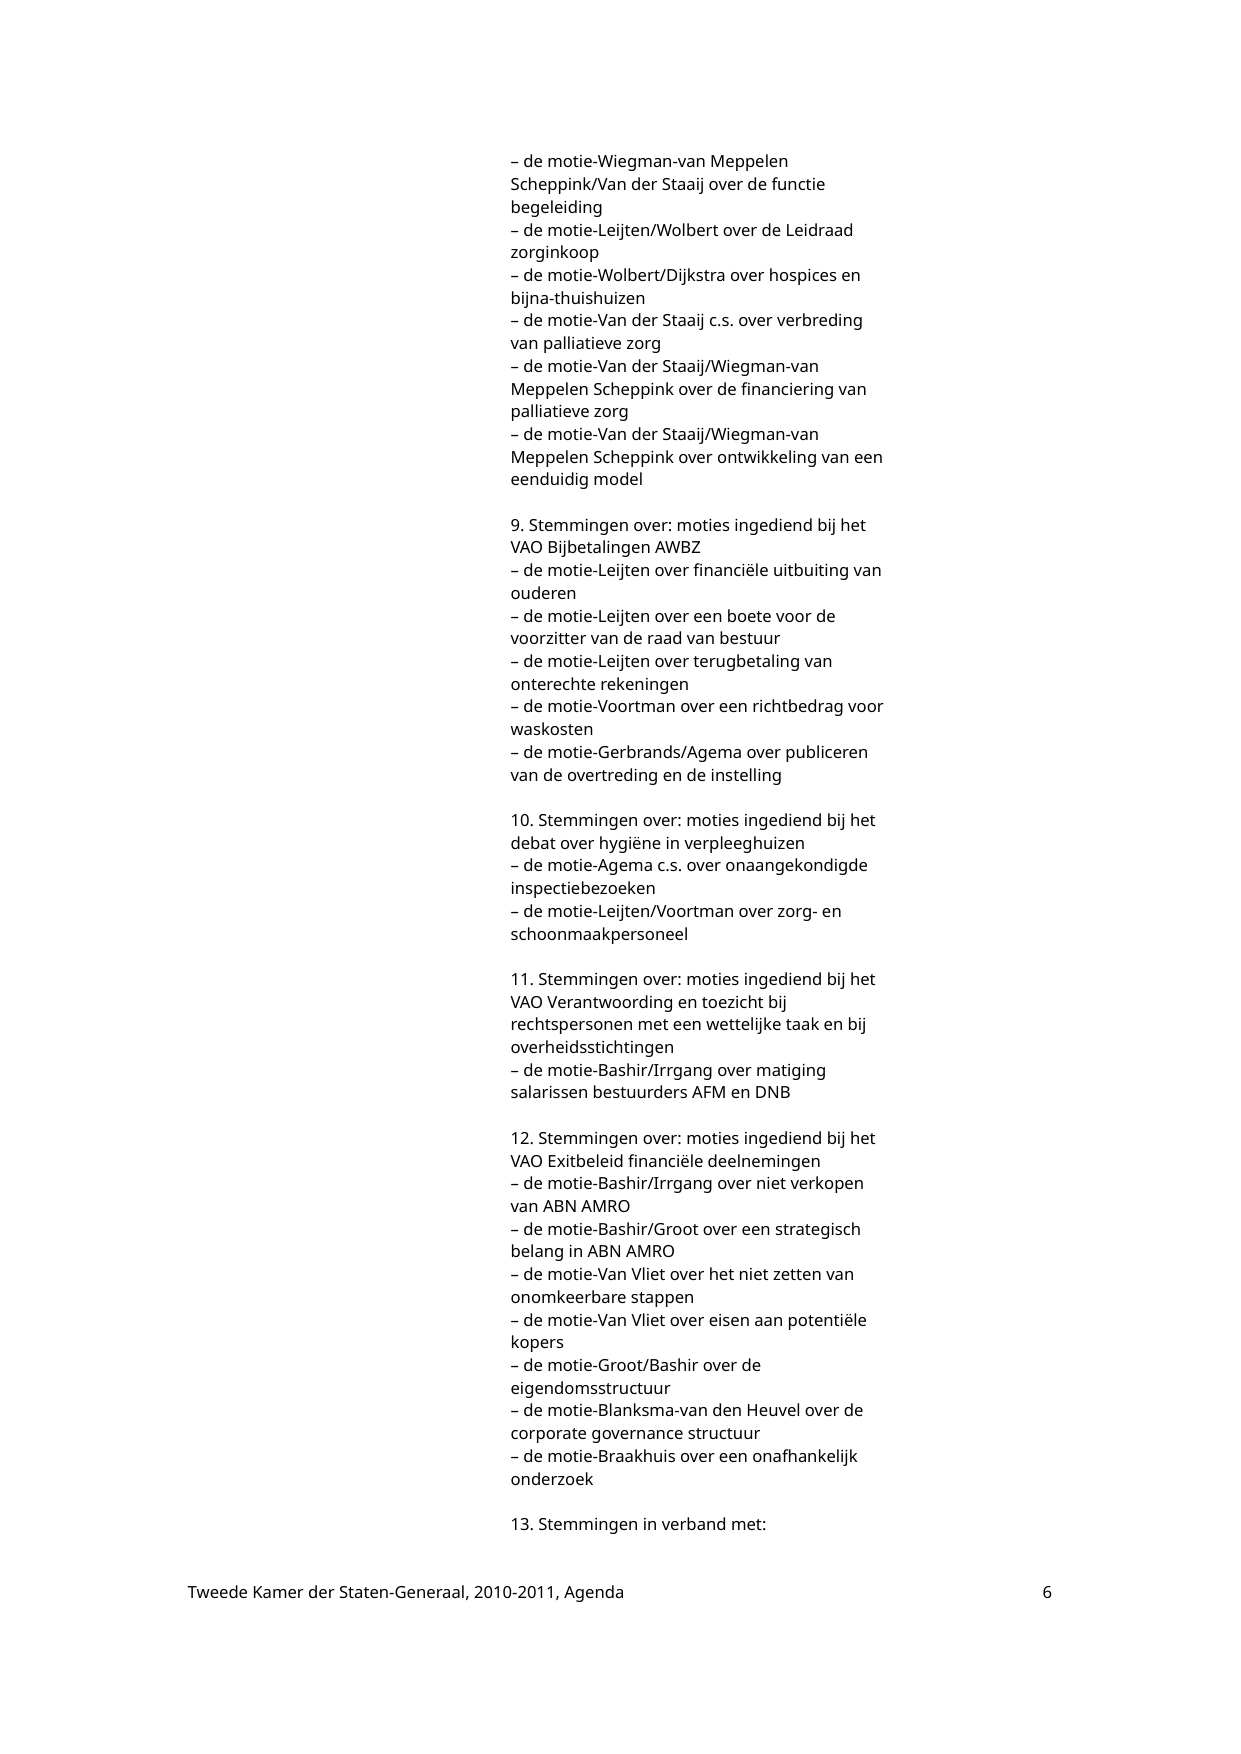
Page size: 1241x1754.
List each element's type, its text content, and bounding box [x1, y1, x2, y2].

table_cell – de motie-Van Vliet over het niet zetten van onomkeerbare stappen [510, 1263, 893, 1308]
table_cell [961, 423, 1053, 491]
table_cell [961, 786, 1053, 808]
table_cell [510, 491, 893, 513]
table_cell [893, 218, 961, 263]
table_cell – de motie-Wiegman-van Meppelen Scheppink/Van der Staaij over de functie begeleiding [510, 150, 893, 218]
table_cell – de motie-Braakhuis over een onafhankelijk onderzoek [510, 1444, 893, 1490]
table_cell [510, 1104, 893, 1126]
table_cell [961, 1308, 1053, 1353]
table_cell [510, 786, 893, 808]
table_cell [961, 650, 1053, 695]
table_cell [893, 309, 961, 354]
table_cell [893, 695, 961, 740]
table_cell [961, 1399, 1053, 1444]
table_cell – de motie-Voortman over een richtbedrag voor waskosten [510, 695, 893, 740]
table_cell 11. Stemmingen over: moties ingediend bij het VAO Verantwoording en toezicht bij rechtspersonen met een wettelijke taak en bij overheidsstichtingen [510, 968, 893, 1058]
table_cell [961, 1172, 1053, 1217]
table_cell – de motie-Leijten over terugbetaling van onterechte rekeningen [510, 650, 893, 695]
table_cell [961, 1490, 1053, 1512]
table_cell [893, 1308, 961, 1353]
table_cell [961, 854, 1053, 899]
table_cell [961, 1513, 1053, 1535]
table_cell [961, 1104, 1053, 1126]
table_cell [893, 513, 961, 559]
table_cell – de motie-Gerbrands/Agema over publiceren van de overtreding en de instelling [510, 740, 893, 786]
table_cell 10. Stemmingen over: moties ingediend bij het debat over hygiëne in verpleeghuizen [510, 809, 893, 854]
table_cell [893, 1058, 961, 1104]
table_cell [961, 354, 1053, 422]
table_cell – de motie-Agema c.s. over onaangekondigde inspectiebezoeken [510, 854, 893, 899]
table_cell [893, 1104, 961, 1126]
table_cell [961, 740, 1053, 786]
table_cell – de motie-Bashir/Irrgang over niet verkopen van ABN AMRO [510, 1172, 893, 1217]
table_cell [961, 899, 1053, 945]
table_cell [893, 1126, 961, 1172]
table_cell [961, 1058, 1053, 1104]
table_cell [961, 309, 1053, 354]
table_cell [961, 150, 1053, 218]
table_cell [893, 264, 961, 309]
table_cell [961, 264, 1053, 309]
table_cell – de motie-Van der Staaij c.s. over verbreding van palliatieve zorg [510, 309, 893, 354]
table_cell [893, 423, 961, 491]
table_cell [961, 218, 1053, 263]
table_cell [893, 1263, 961, 1308]
table_cell [510, 1490, 893, 1512]
table_cell [893, 354, 961, 422]
table_cell – de motie-Van der Staaij/Wiegman-van Meppelen Scheppink over de financiering van palliatieve zorg [510, 354, 893, 422]
table_cell – de motie-Bashir/Groot over een strategisch belang in ABN AMRO [510, 1217, 893, 1263]
table_cell [893, 899, 961, 945]
table_cell 13. Stemmingen in verband met: [510, 1513, 893, 1535]
table_cell [893, 854, 961, 899]
table_cell [961, 491, 1053, 513]
table_cell – de motie-Van Vliet over eisen aan potentiële kopers [510, 1308, 893, 1353]
table_cell – de motie-Leijten over een boete voor de voorzitter van de raad van bestuur [510, 604, 893, 649]
table_cell [893, 650, 961, 695]
table_cell [893, 1399, 961, 1444]
table_cell [893, 968, 961, 1058]
table_cell [961, 1217, 1053, 1263]
table_cell [893, 1490, 961, 1512]
table_cell 9. Stemmingen over: moties ingediend bij het VAO Bijbetalingen AWBZ [510, 513, 893, 559]
table_cell [893, 786, 961, 808]
table_cell – de motie-Wolbert/Dijkstra over hospices en bijna-thuishuizen [510, 264, 893, 309]
table_cell – de motie-Leijten/Wolbert over de Leidraad zorginkoop [510, 218, 893, 263]
table_cell [961, 695, 1053, 740]
table_cell [893, 491, 961, 513]
table_cell 12. Stemmingen over: moties ingediend bij het VAO Exitbeleid financiële deelnemingen [510, 1126, 893, 1172]
table_cell [961, 1263, 1053, 1308]
table_cell [961, 1126, 1053, 1172]
table_cell [893, 1172, 961, 1217]
table_cell [961, 945, 1053, 967]
table_cell [961, 968, 1053, 1058]
table_cell – de motie-Leijten/Voortman over zorg- en schoonmaakpersoneel [510, 899, 893, 945]
table_cell [893, 740, 961, 786]
table_cell [893, 809, 961, 854]
table_cell [893, 1354, 961, 1399]
table_cell [961, 1444, 1053, 1490]
table_cell [510, 945, 893, 967]
table_cell [893, 559, 961, 604]
table_cell – de motie-Groot/Bashir over de eigendomsstructuur [510, 1354, 893, 1399]
table_cell [893, 150, 961, 218]
table_cell [961, 809, 1053, 854]
table_cell [961, 513, 1053, 559]
table_header [188, 150, 510, 1535]
table_cell – de motie-Bashir/Irrgang over matiging salarissen bestuurders AFM en DNB [510, 1058, 893, 1104]
table_cell [893, 604, 961, 649]
table_cell [961, 604, 1053, 649]
table_cell – de motie-Van der Staaij/Wiegman-van Meppelen Scheppink over ontwikkeling van een eenduidig model [510, 423, 893, 491]
table_cell [893, 1444, 961, 1490]
table_cell [961, 1354, 1053, 1399]
table_cell [893, 1513, 961, 1535]
table_cell – de motie-Blanksma-van den Heuvel over de corporate governance structuur [510, 1399, 893, 1444]
table_cell [961, 559, 1053, 604]
table_cell – de motie-Leijten over financiële uitbuiting van ouderen [510, 559, 893, 604]
table_cell [893, 1217, 961, 1263]
table_cell [893, 945, 961, 967]
